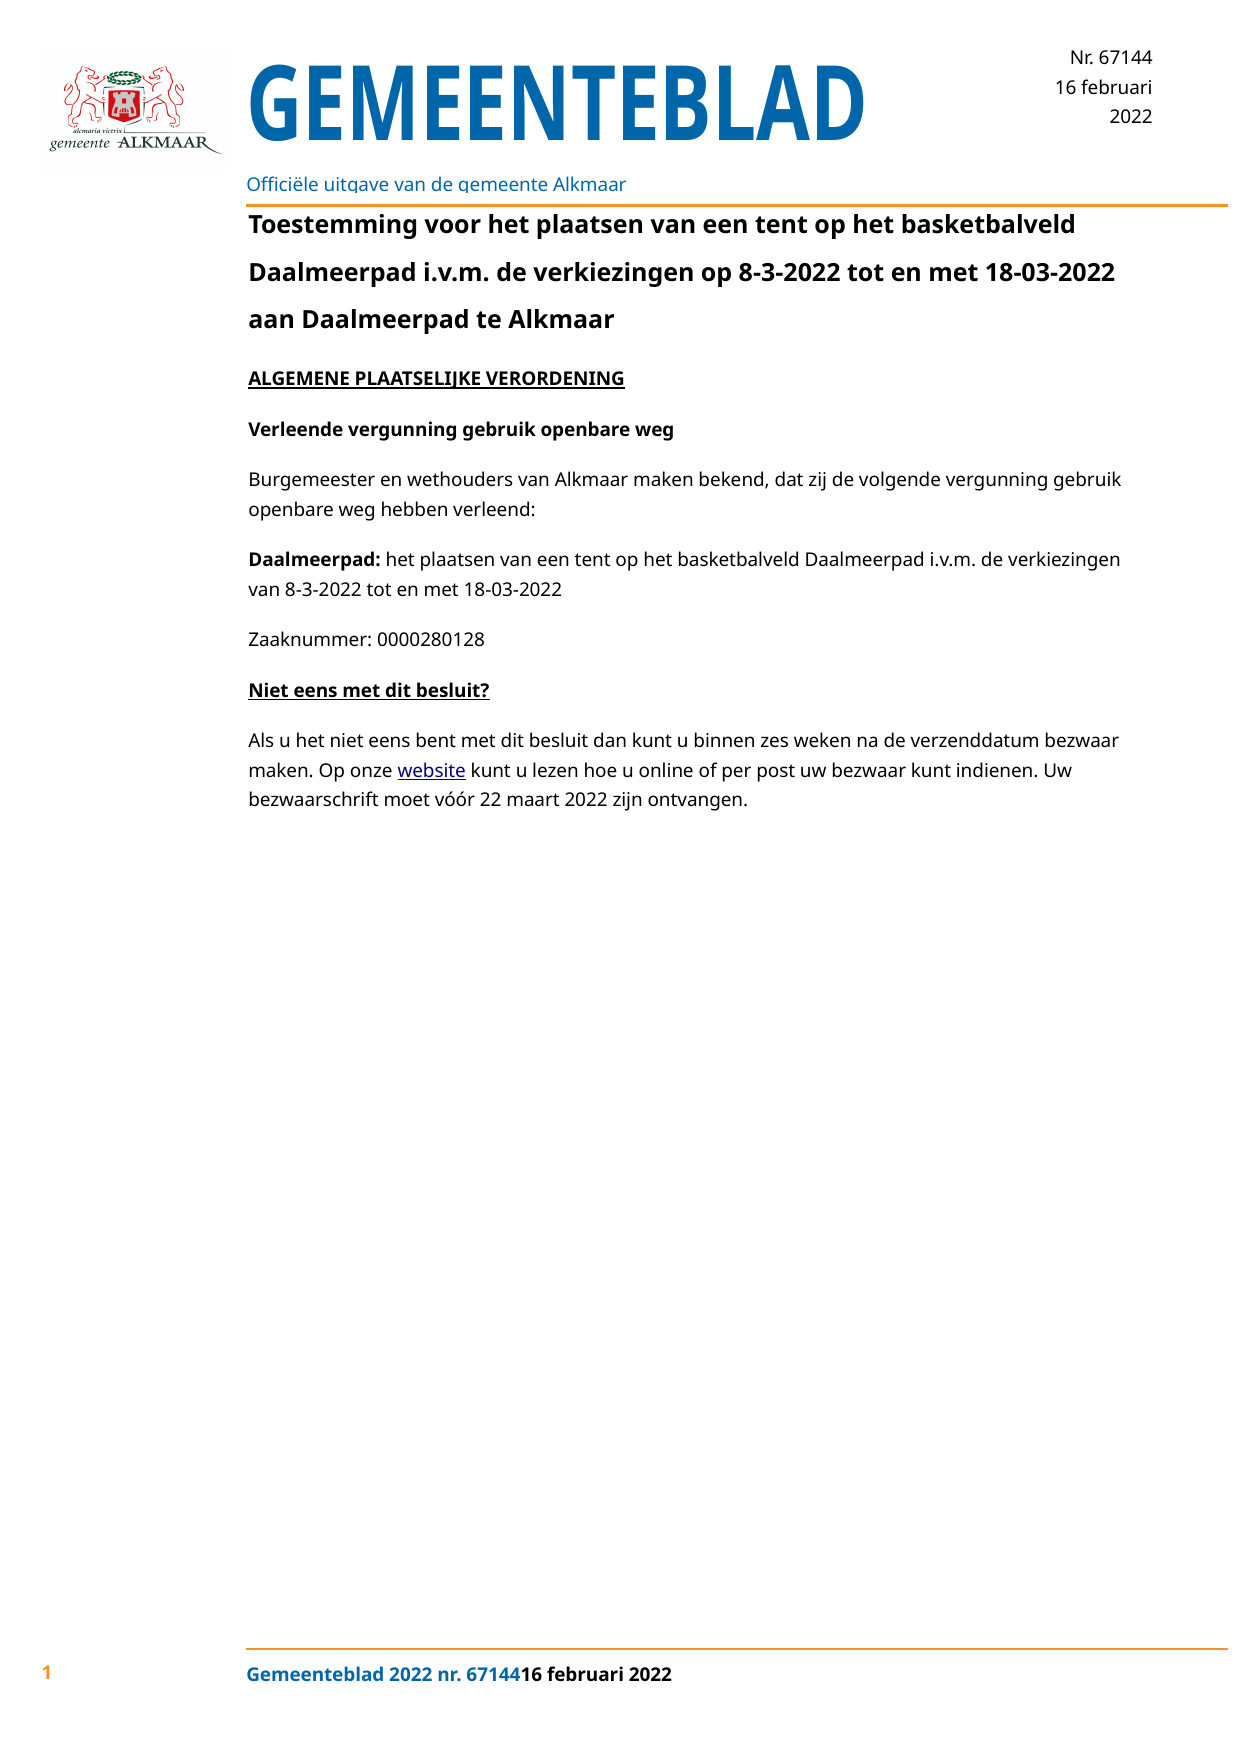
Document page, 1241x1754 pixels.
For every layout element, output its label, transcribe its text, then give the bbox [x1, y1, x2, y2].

text Niet eens met dit besluit? [248, 677, 1152, 702]
text Burgemeester en wethouders van Alkmaar maken bekend, dat zij de volgende vergunning gebruik openbare weg hebben verleend: [248, 466, 1152, 522]
text Als u het niet eens bent met dit besluit dan kunt u binnen zes weken na de verzenddatum bezwaar maken. Op onze website kunt u lezen hoe u online of per post uw bezwaar kunt indienen. Uw bezwaarschrift moet vóór 22 maart 2022 zijn ontvangen. [248, 727, 1152, 812]
text ALGEMENE PLAATSELIJKE VERORDENING [248, 366, 1152, 391]
text Zaaknummer: 0000280128 [248, 626, 1152, 652]
text Verleende vergunning gebruik openbare weg [248, 416, 1152, 442]
text Daalmeerpad: het plaatsen van een tent op het basketbalveld Daalmeerpad i.v.m. de verkiezingen van 8-3-2022 tot en met 18-03-2022 [248, 546, 1152, 602]
text Toestemming voor het plaatsen van een tent op het basketbalveld Daalmeerpad i.v.m. de verkiezingen op 8-3-2022 tot en met 18-03-2022 aan Daalmeerpad te Alkmaar [248, 207, 1152, 336]
picture [41, 47, 231, 172]
